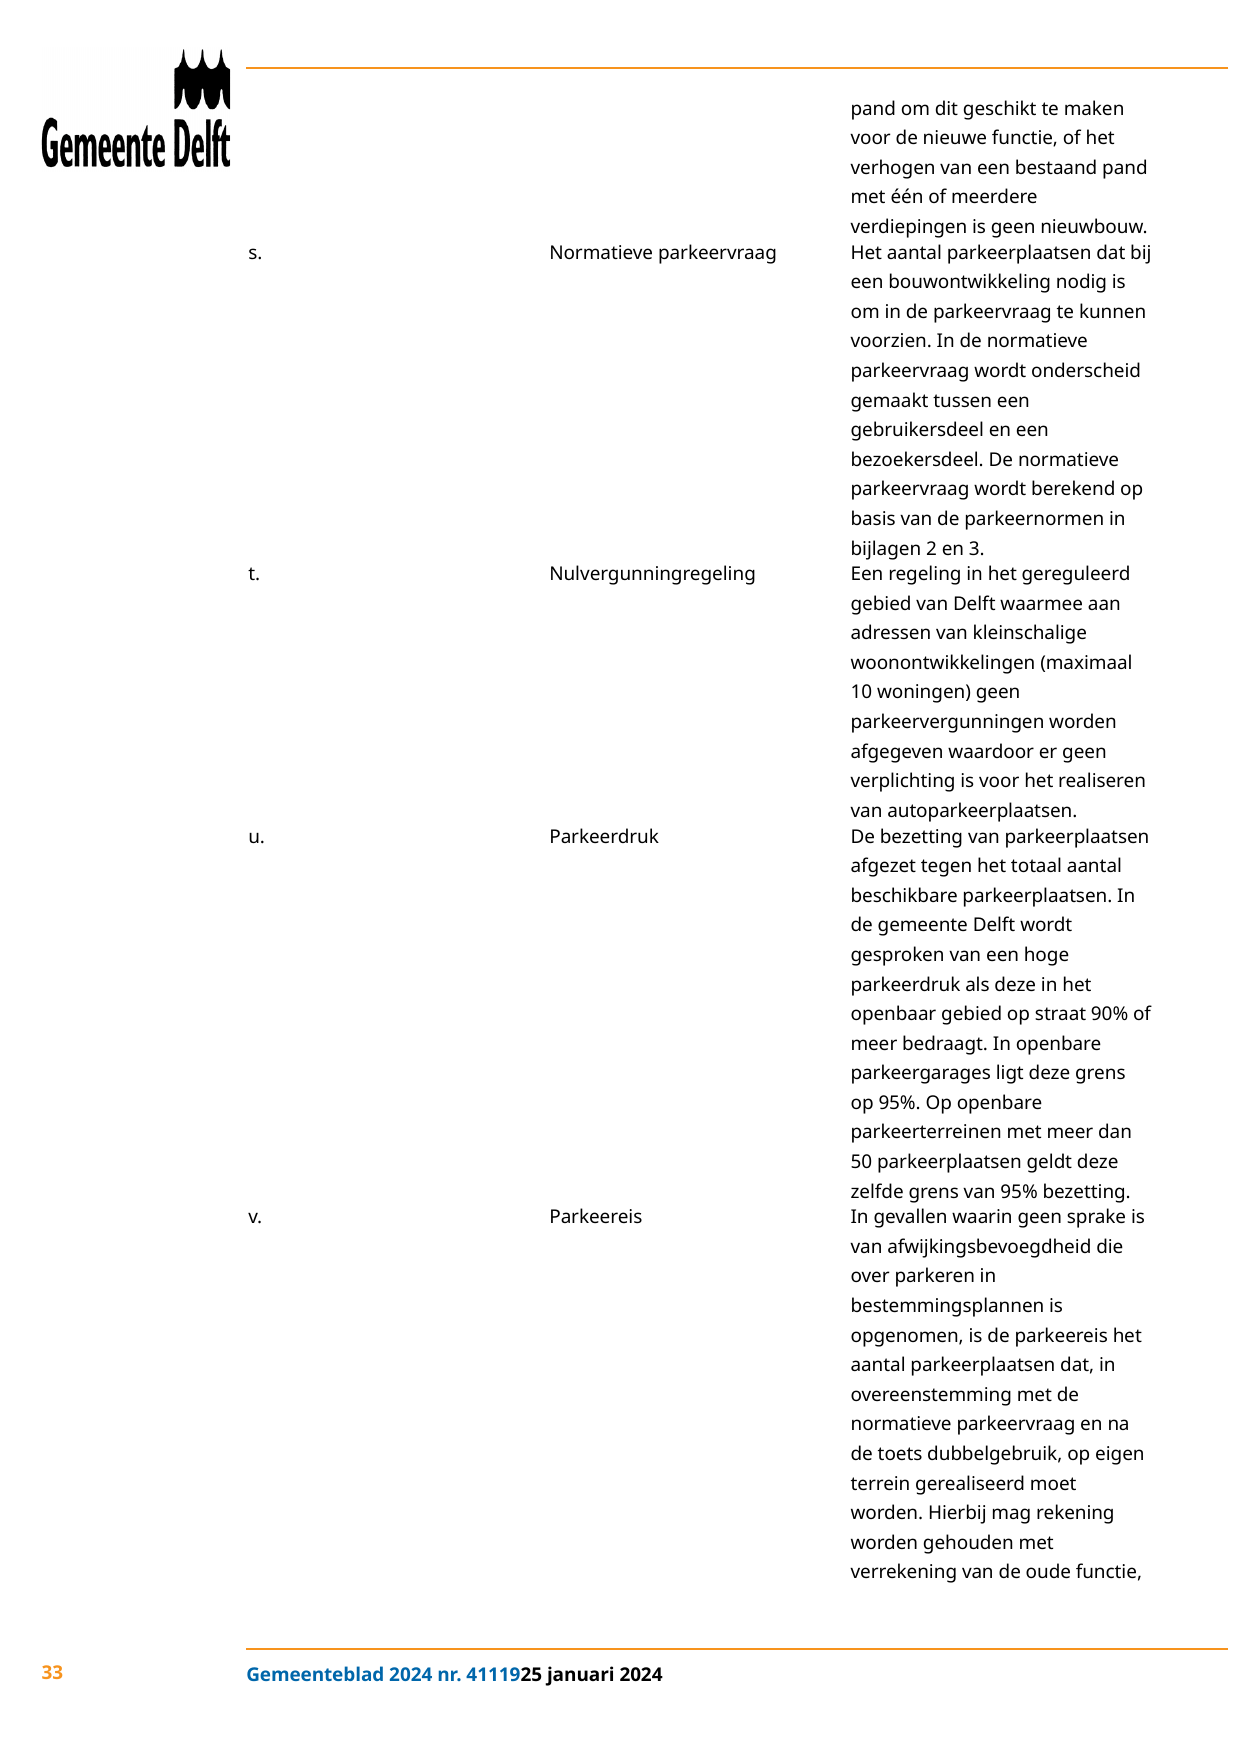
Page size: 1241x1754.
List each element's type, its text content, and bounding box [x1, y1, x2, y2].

table_cell Nulvergunningregeling [549, 560, 850, 823]
table_cell Het aantal parkeerplaatsen dat bij een bouwontwikkeling nodig is om in de parkeervraag te kunnen voorzien. In de normatieve parkeervraag wordt onderscheid gemaakt tussen een gebruikersdeel en een bezoekersdeel. De normatieve parkeervraag wordt berekend op basis van de parkeernormen in bijlagen 2 en 3. [850, 239, 1152, 560]
table_cell u. [248, 823, 549, 1203]
table_cell [549, 95, 850, 239]
table_cell Een regeling in het gereguleerd gebied van Delft waarmee aan adressen van kleinschalige woonontwikkelingen (maximaal 10 woningen) geen parkeervergunningen worden afgegeven waardoor er geen verplichting is voor het realiseren van autoparkeerplaatsen. [850, 560, 1152, 823]
table_cell t. [248, 560, 549, 823]
table_cell In gevallen waarin geen sprake is van afwijkingsbevoegdheid die over parkeren in bestemmingsplannen is opgenomen, is de parkeereis het aantal parkeerplaatsen dat, in overeenstemming met de normatieve parkeervraag en na de toets dubbelgebruik, op eigen terrein gerealiseerd moet worden. Hierbij mag rekening worden gehouden met verrekening van de oude functie, [850, 1204, 1152, 1584]
table_cell De bezetting van parkeerplaatsen afgezet tegen het totaal aantal beschikbare parkeerplaatsen. In de gemeente Delft wordt gesproken van een hoge parkeerdruk als deze in het openbaar gebied op straat 90% of meer bedraagt. In openbare parkeergarages ligt deze grens op 95%. Op openbare parkeerterreinen met meer dan 50 parkeerplaatsen geldt deze zelfde grens van 95% bezetting. [850, 823, 1152, 1203]
table_cell s. [248, 239, 549, 560]
picture [41, 47, 231, 172]
table_cell pand om dit geschikt te maken voor de nieuwe functie, of het verhogen van een bestaand pand met één of meerdere verdiepingen is geen nieuwbouw. [850, 95, 1152, 239]
table_cell Parkeerdruk [549, 823, 850, 1203]
table_cell Parkeereis [549, 1204, 850, 1584]
table_cell Normatieve parkeervraag [549, 239, 850, 560]
table_cell v. [248, 1204, 549, 1584]
table_cell [248, 95, 549, 239]
